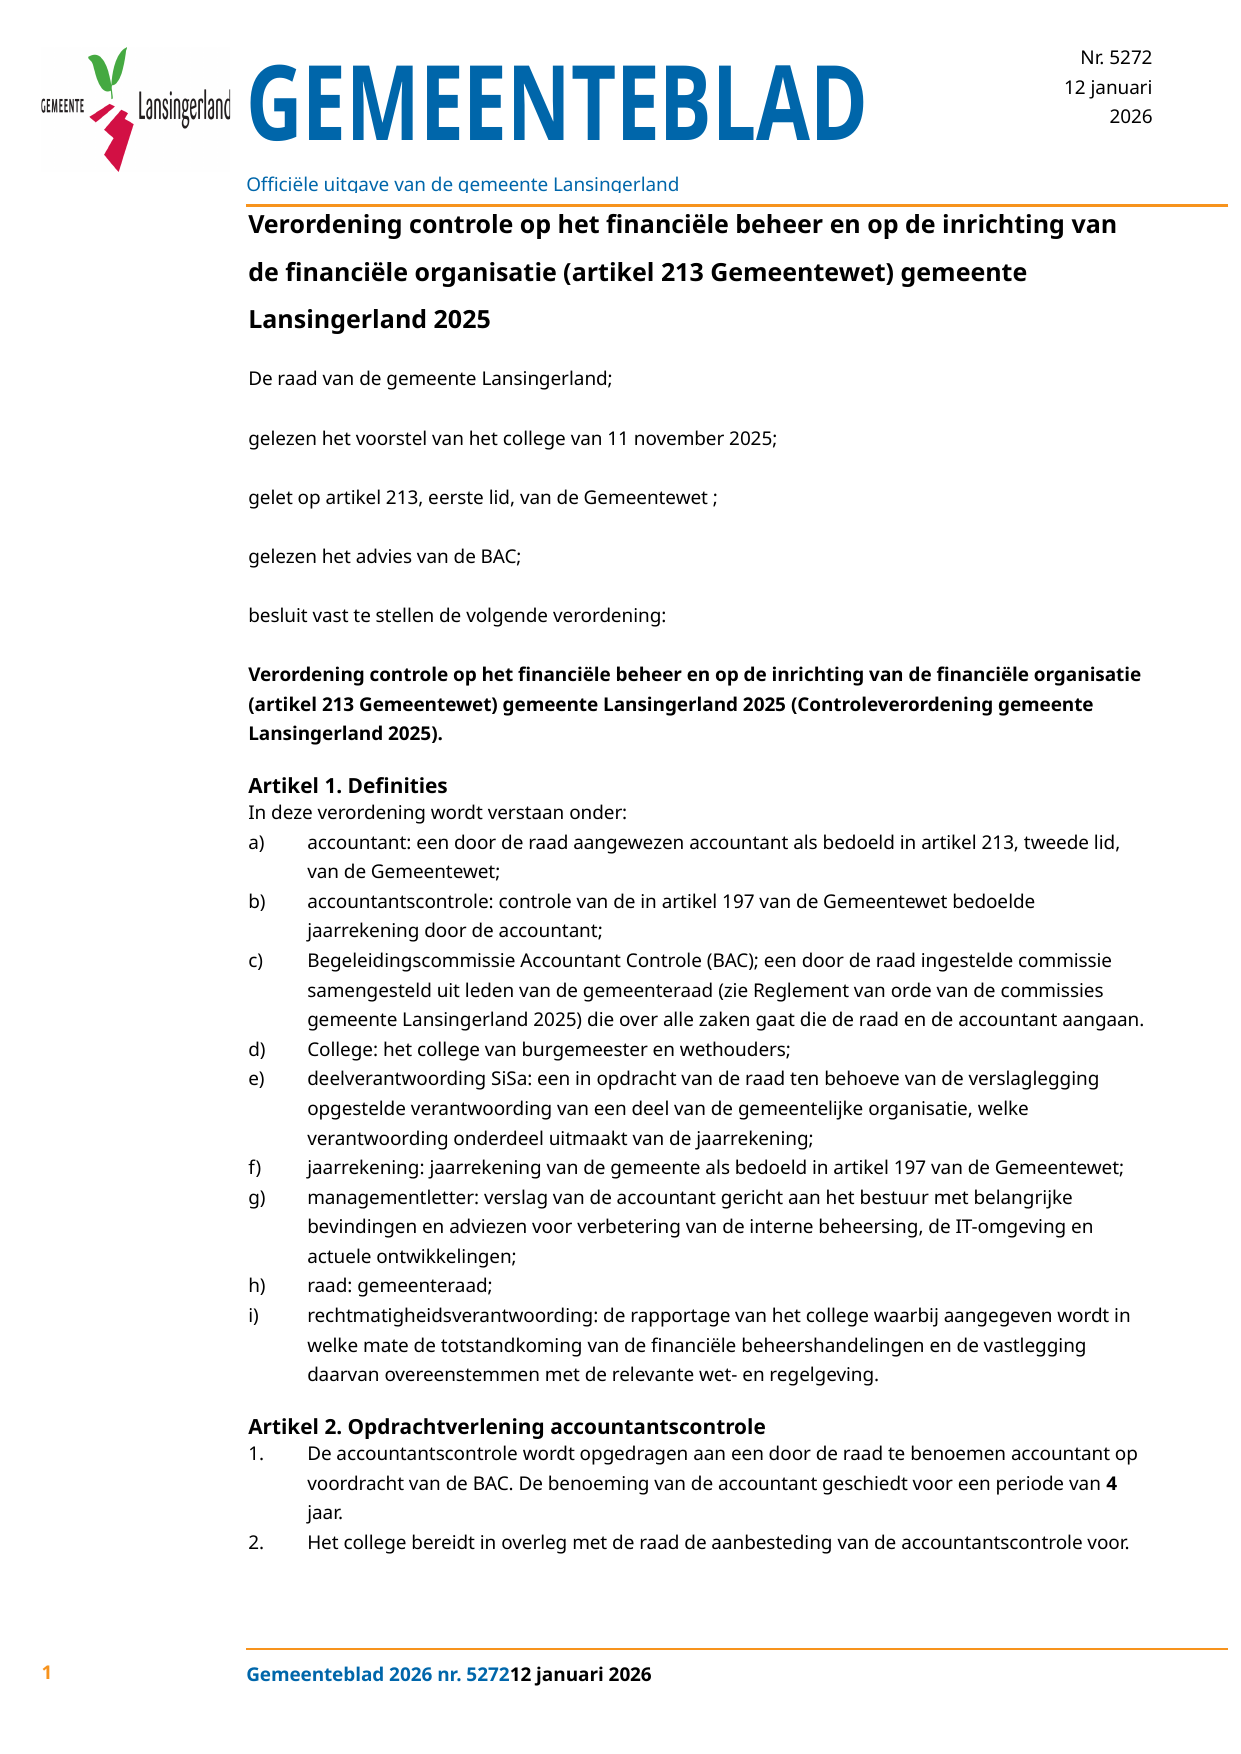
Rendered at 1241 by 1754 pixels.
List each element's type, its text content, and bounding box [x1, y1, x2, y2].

text gelet op artikel 213, eerste lid, van de Gemeentewet ; [248, 484, 1152, 509]
list managementletter: verslag van de accountant gericht aan het bestuur met belangrijke bevindingen en adviezen voor verbetering van de interne beheersing, de IT-omgeving en actuele ontwikkelingen; [248, 1184, 1152, 1269]
list deelverantwoording SiSa: een in opdracht van de raad ten behoeve van de verslaglegging opgestelde verantwoording van een deel van de gemeentelijke organisatie, welke verantwoording onderdeel uitmaakt van de jaarrekening; [248, 1066, 1152, 1151]
list raad: gemeenteraad; [248, 1273, 1152, 1298]
text Artikel 2. Opdrachtverlening accountantscontrole [248, 1412, 1152, 1440]
list accountant: een door de raad aangewezen accountant als bedoeld in artikel 213, tweede lid, van de Gemeentewet; [248, 829, 1152, 884]
picture [41, 47, 231, 172]
list rechtmatigheidsverantwoording: de rapportage van het college waarbij aangegeven wordt in welke mate de totstandkoming van de financiële beheershandelingen en de vastlegging daarvan overeenstemmen met de relevante wet- en regelgeving. [248, 1302, 1152, 1387]
list Het college bereidt in overleg met de raad de aanbesteding van de accountantscontrole voor. [248, 1529, 1152, 1555]
list Begeleidingscommissie Accountant Controle (BAC); een door de raad ingestelde commissie samengesteld uit leden van de gemeenteraad (zie Reglement van orde van de commissies gemeente Lansingerland 2025) die over alle zaken gaat die de raad en de accountant aangaan. [248, 947, 1152, 1032]
list accountantscontrole: controle van de in artikel 197 van de Gemeentewet bedoelde jaarrekening door de accountant; [248, 888, 1152, 943]
list College: het college van burgemeester en wethouders; [248, 1036, 1152, 1062]
text In deze verordening wordt verstaan onder: [248, 799, 1152, 825]
text Artikel 1. Definities [248, 771, 1152, 799]
text gelezen het advies van de BAC; [248, 543, 1152, 569]
text Verordening controle op het financiële beheer en op de inrichting van de financiële organisatie (artikel 213 Gemeentewet) gemeente Lansingerland 2025 [248, 207, 1152, 336]
text De raad van de gemeente Lansingerland; [248, 366, 1152, 391]
text Verordening controle op het financiële beheer en op de inrichting van de financiële organisatie (artikel 213 Gemeentewet) gemeente Lansingerland 2025 (Controleverordening gemeente Lansingerland 2025). [248, 661, 1152, 746]
list De accountantscontrole wordt opgedragen aan een door de raad te benoemen accountant op voordracht van de BAC. De benoeming van de accountant geschiedt voor een periode van 4 jaar. [248, 1440, 1152, 1525]
list jaarrekening: jaarrekening van de gemeente als bedoeld in artikel 197 van de Gemeentewet; [248, 1154, 1152, 1180]
text besluit vast te stellen de volgende verordening: [248, 602, 1152, 628]
text gelezen het voorstel van het college van 11 november 2025; [248, 425, 1152, 450]
